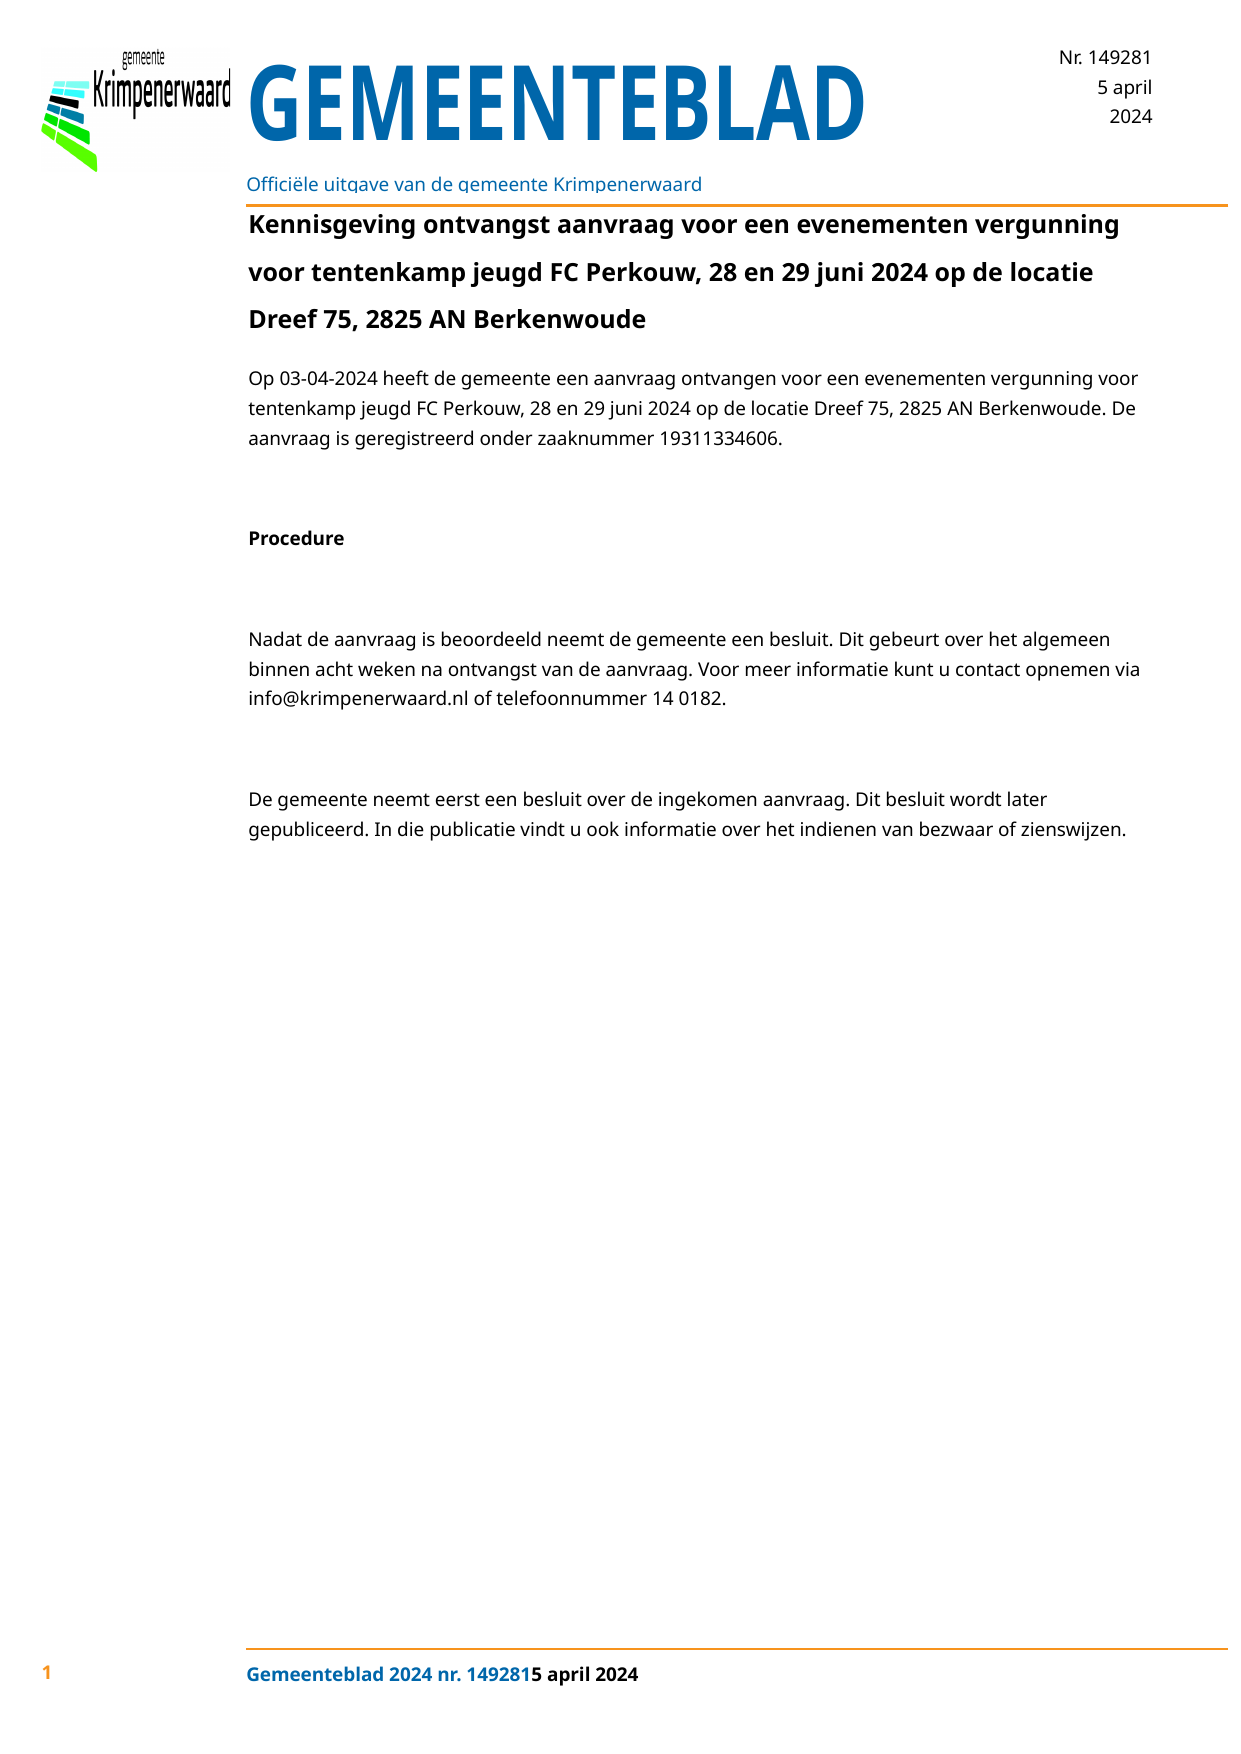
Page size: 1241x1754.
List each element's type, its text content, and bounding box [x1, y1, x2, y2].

picture [41, 47, 231, 172]
text Kennisgeving ontvangst aanvraag voor een evenementen vergunning voor tentenkamp jeugd FC Perkouw, 28 en 29 juni 2024 op de locatie Dreef 75, 2825 AN Berkenwoude [248, 207, 1152, 336]
text Op 03-04-2024 heeft de gemeente een aanvraag ontvangen voor een evenementen vergunning voor tentenkamp jeugd FC Perkouw, 28 en 29 juni 2024 op de locatie Dreef 75, 2825 AN Berkenwoude. De aanvraag is geregistreerd onder zaaknummer 19311334606. [248, 366, 1152, 450]
text Nadat de aanvraag is beoordeeld neemt de gemeente een besluit. Dit gebeurt over het algemeen binnen acht weken na ontvangst van de aanvraag. Voor meer informatie kunt u contact opnemen via info@krimpenerwaard.nl of telefoonnummer 14 0182. [248, 626, 1152, 711]
text De gemeente neemt eerst een besluit over de ingekomen aanvraag. Dit besluit wordt later gepubliceerd. In die publicatie vindt u ook informatie over het indienen van bezwaar of zienswijzen. [248, 786, 1152, 842]
text Procedure [248, 526, 1152, 551]
